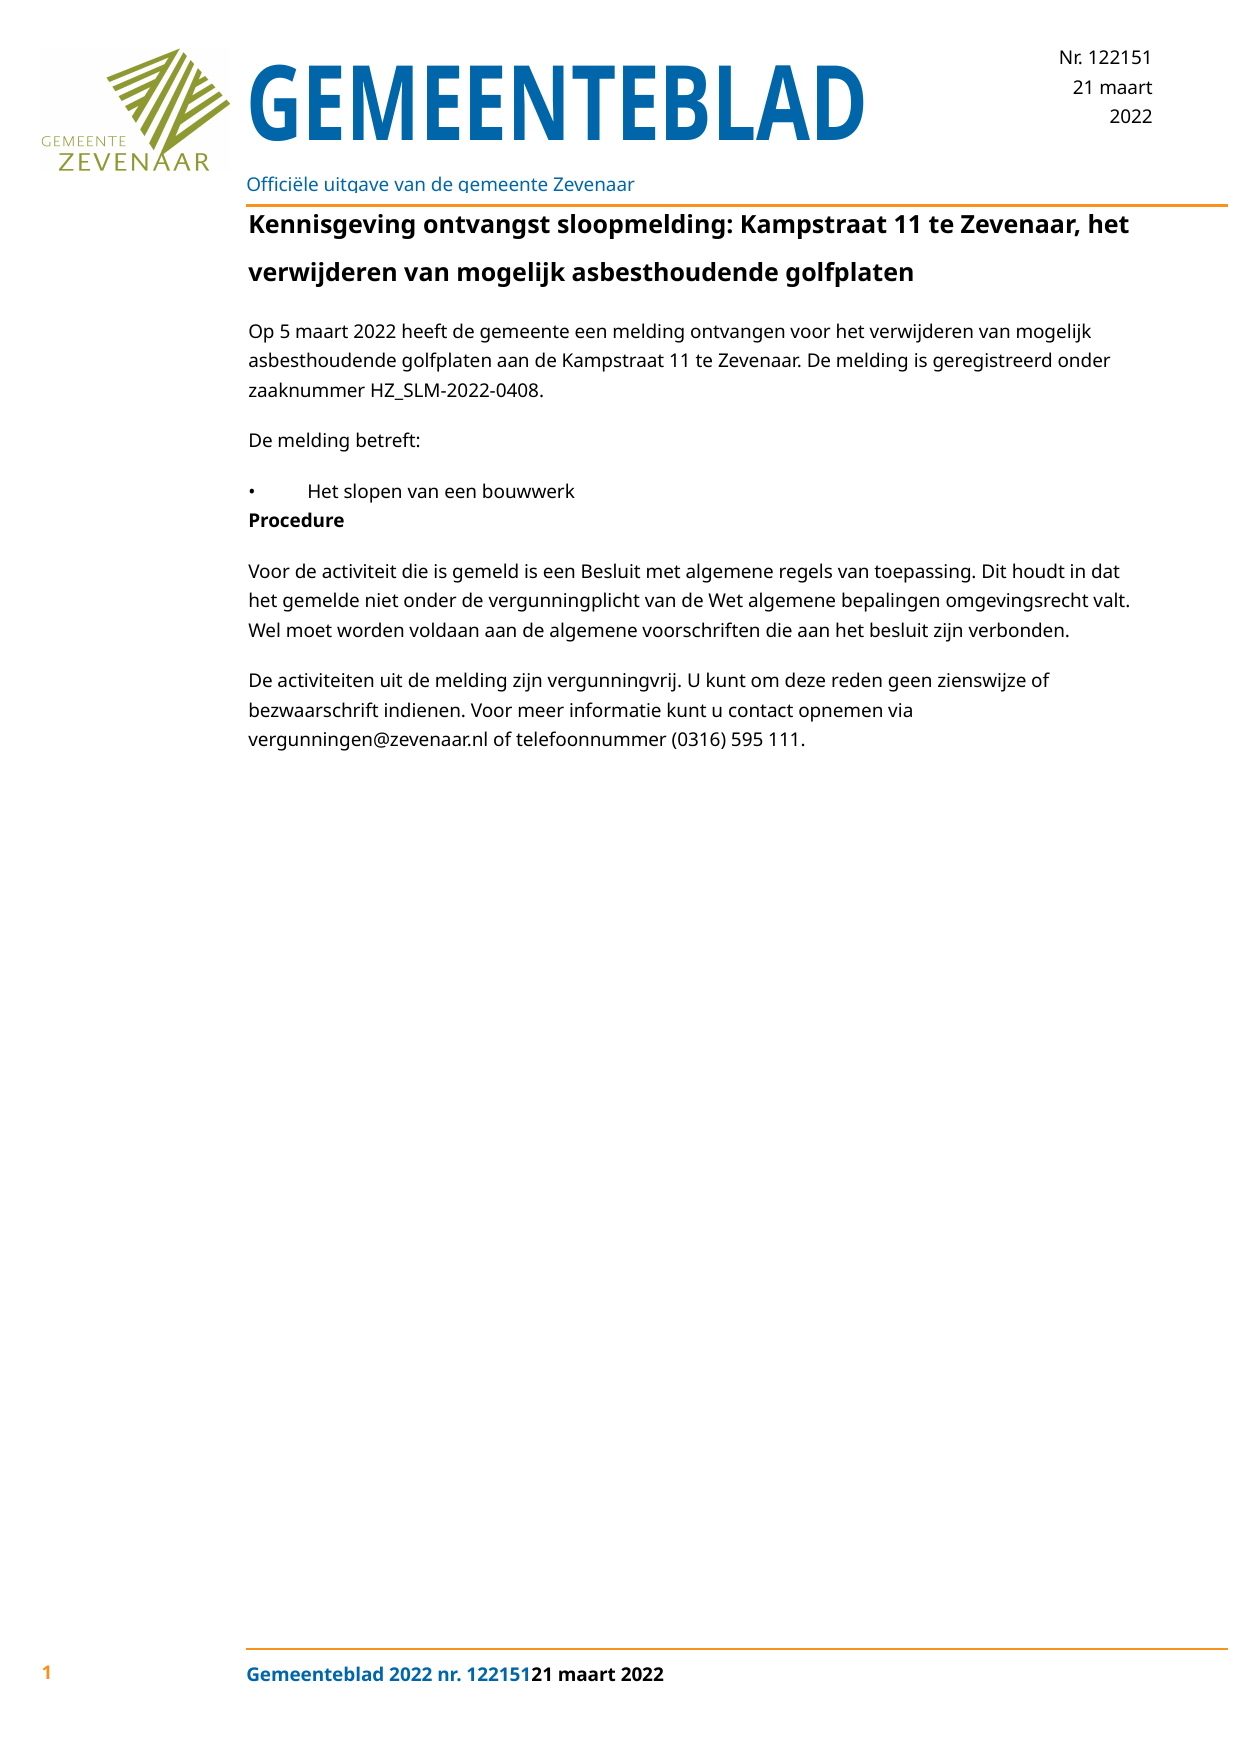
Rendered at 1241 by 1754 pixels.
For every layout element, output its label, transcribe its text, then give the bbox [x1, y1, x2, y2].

text Voor de activiteit die is gemeld is een Besluit met algemene regels van toepassing. Dit houdt in dat het gemelde niet onder de vergunningplicht van de Wet algemene bepalingen omgevingsrecht valt. Wel moet worden voldaan aan de algemene voorschriften die aan het besluit zijn verbonden. [248, 558, 1152, 643]
picture [41, 47, 231, 172]
text Kennisgeving ontvangst sloopmelding: Kampstraat 11 te Zevenaar, het verwijderen van mogelijk asbesthoudende golfplaten [248, 207, 1152, 288]
text Op 5 maart 2022 heeft de gemeente een melding ontvangen voor het verwijderen van mogelijk asbesthoudende golfplaten aan de Kampstraat 11 te Zevenaar. De melding is geregistreerd onder zaaknummer HZ_SLM-2022-0408. [248, 318, 1152, 403]
text De activiteiten uit de melding zijn vergunningvrij. U kunt om deze reden geen zienswijze of bezwaarschrift indienen. Voor meer informatie kunt u contact opnemen via vergunningen@zevenaar.nl of telefoonnummer (0316) 595 111. [248, 667, 1152, 752]
list Het slopen van een bouwwerk [248, 478, 1152, 504]
text Procedure [248, 507, 1152, 533]
text De melding betreft: [248, 427, 1152, 453]
